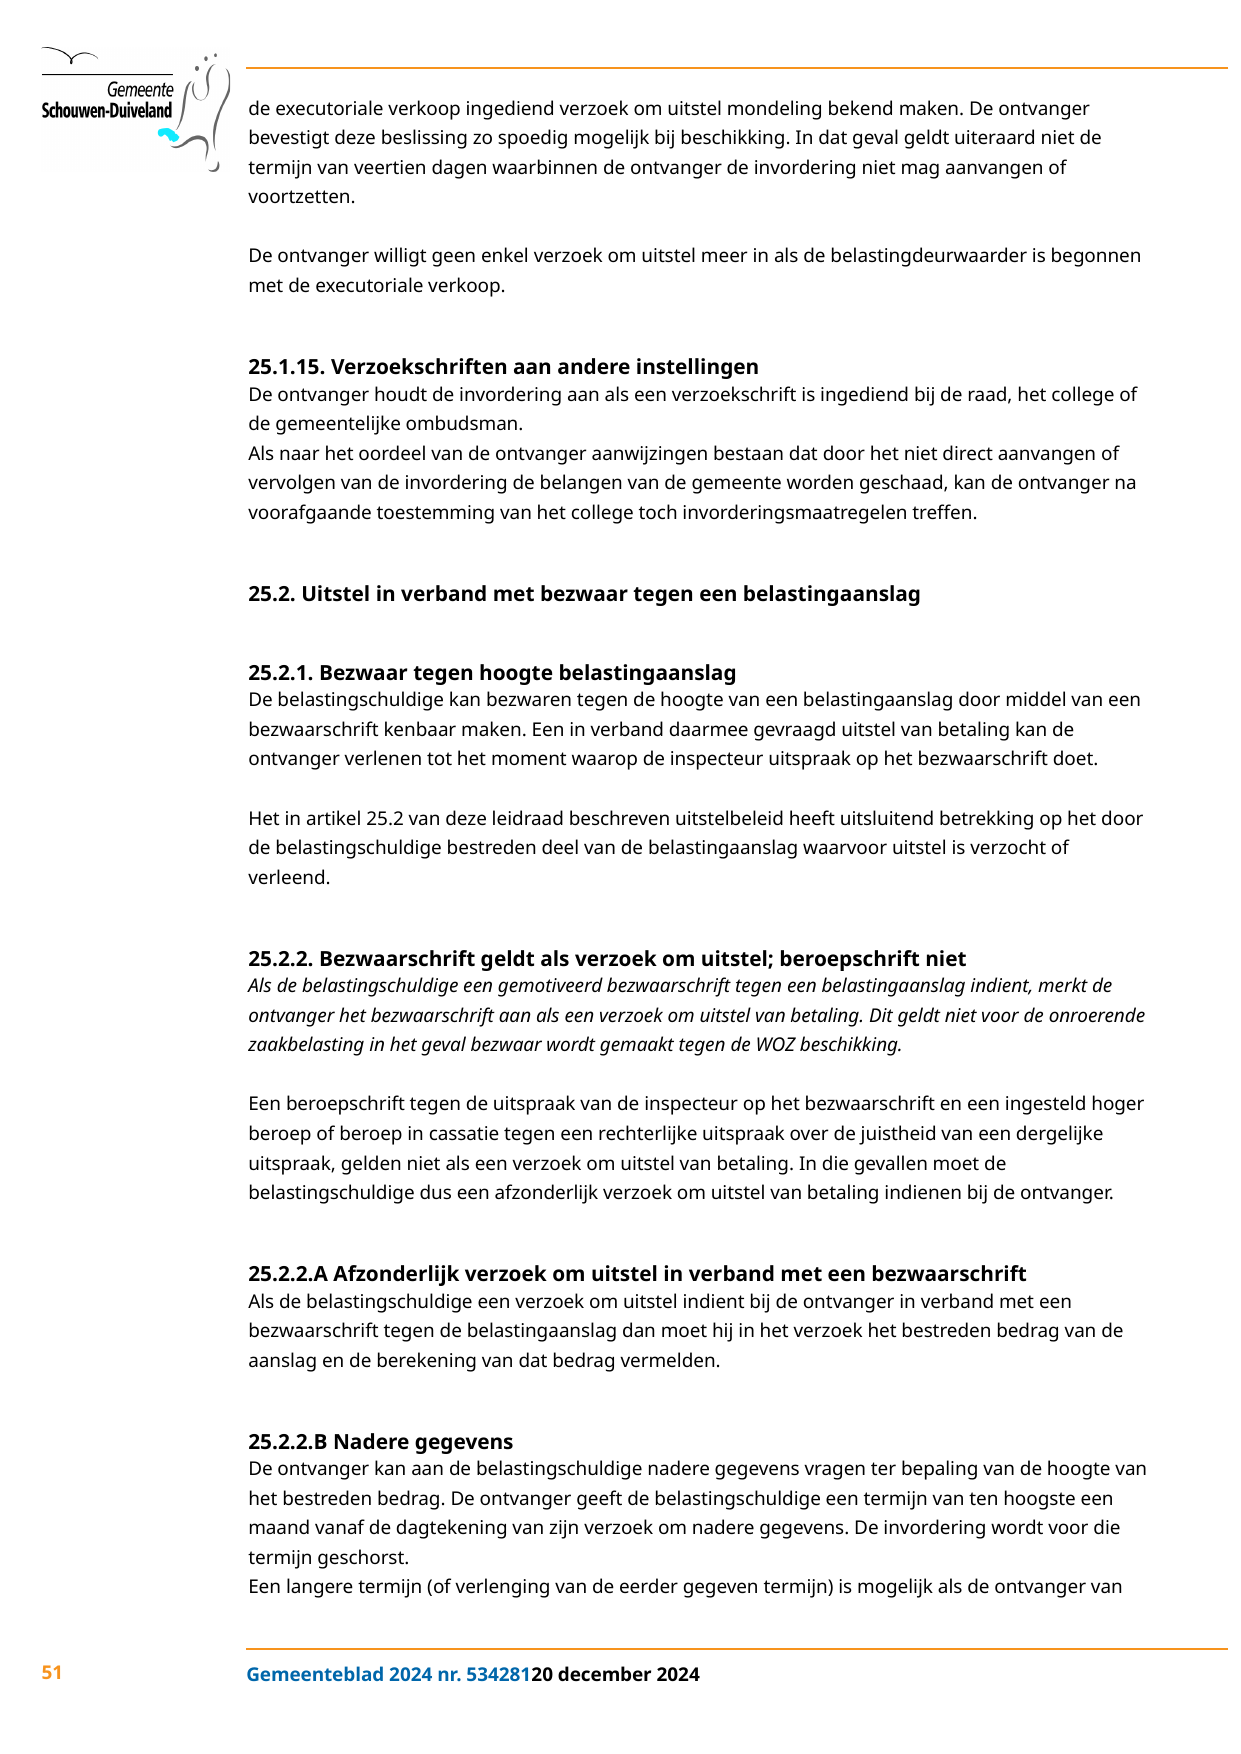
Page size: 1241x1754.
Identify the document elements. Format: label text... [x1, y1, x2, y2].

text De ontvanger houdt de invordering aan als een verzoekschrift is ingediend bij de raad, het college of de gemeentelijke ombudsman. [248, 381, 1152, 436]
text De belastingschuldige kan bezwaren tegen de hoogte van een belastingaanslag door middel van een bezwaarschrift kenbaar maken. Een in verband daarmee gevraagd uitstel van betaling kan de ontvanger verlenen tot het moment waarop de inspecteur uitspraak op het bezwaarschrift doet. [248, 686, 1152, 771]
text Als naar het oordeel van de ontvanger aanwijzingen bestaan dat door het niet direct aanvangen of vervolgen van de invordering de belangen van de gemeente worden geschaad, kan de ontvanger na voorafgaande toestemming van het college toch invorderingsmaatregelen treffen. [248, 440, 1152, 525]
text Als de belastingschuldige een gemotiveerd bezwaarschrift tegen een belastingaanslag indient, merkt de ontvanger het bezwaarschrift aan als een verzoek om uitstel van betaling. Dit geldt niet voor de onroerende zaakbelasting in het geval bezwaar wordt gemaakt tegen de WOZ beschikking. [248, 972, 1152, 1057]
text 25.2.2.B Nadere gegevens [248, 1427, 1152, 1455]
text Een langere termijn (of verlenging van de eerder gegeven termijn) is mogelijk als de ontvanger van [248, 1574, 1152, 1599]
text 25.2.2.A Afzonderlijk verzoek om uitstel in verband met een bezwaarschrift [248, 1259, 1152, 1288]
text Een beroepschrift tegen de uitspraak van de inspecteur op het bezwaarschrift en een ingesteld hoger beroep of beroep in cassatie tegen een rechterlijke uitspraak over de juistheid van een dergelijke uitspraak, gelden niet als een verzoek om uitstel van betaling. In die gevallen moet de belastingschuldige dus een afzonderlijk verzoek om uitstel van betaling indienen bij de ontvanger. [248, 1091, 1152, 1205]
text Als de belastingschuldige een verzoek om uitstel indient bij de ontvanger in verband met een bezwaarschrift tegen de belastingaanslag dan moet hij in het verzoek het bestreden bedrag van de aanslag en de berekening van dat bedrag vermelden. [248, 1288, 1152, 1373]
text De ontvanger kan aan de belastingschuldige nadere gegevens vragen ter bepaling van de hoogte van het bestreden bedrag. De ontvanger geeft de belastingschuldige een termijn van ten hoogste een maand vanaf de dagtekening van zijn verzoek om nadere gegevens. De invordering wordt voor die termijn geschorst. [248, 1455, 1152, 1570]
text 25.2.2. Bezwaarschrift geldt als verzoek om uitstel; beroepschrift niet [248, 944, 1152, 972]
text De ontvanger willigt geen enkel verzoek om uitstel meer in als de belastingdeurwaarder is begonnen met de executoriale verkoop. [248, 243, 1152, 298]
text 25.2. Uitstel in verband met bezwaar tegen een belastingaanslag [248, 579, 1152, 607]
text Het in artikel 25.2 van deze leidraad beschreven uitstelbeleid heeft uitsluitend betrekking op het door de belastingschuldige bestreden deel van de belastingaanslag waarvoor uitstel is verzocht of verleend. [248, 805, 1152, 889]
text 25.1.15. Verzoekschriften aan andere instellingen [248, 352, 1152, 381]
picture [41, 47, 231, 172]
text de executoriale verkoop ingediend verzoek om uitstel mondeling bekend maken. De ontvanger bevestigt deze beslissing zo spoedig mogelijk bij beschikking. In dat geval geldt uiteraard niet de termijn van veertien dagen waarbinnen de ontvanger de invordering niet mag aanvangen of voortzetten. [248, 95, 1152, 209]
text 25.2.1. Bezwaar tegen hoogte belastingaanslag [248, 658, 1152, 686]
